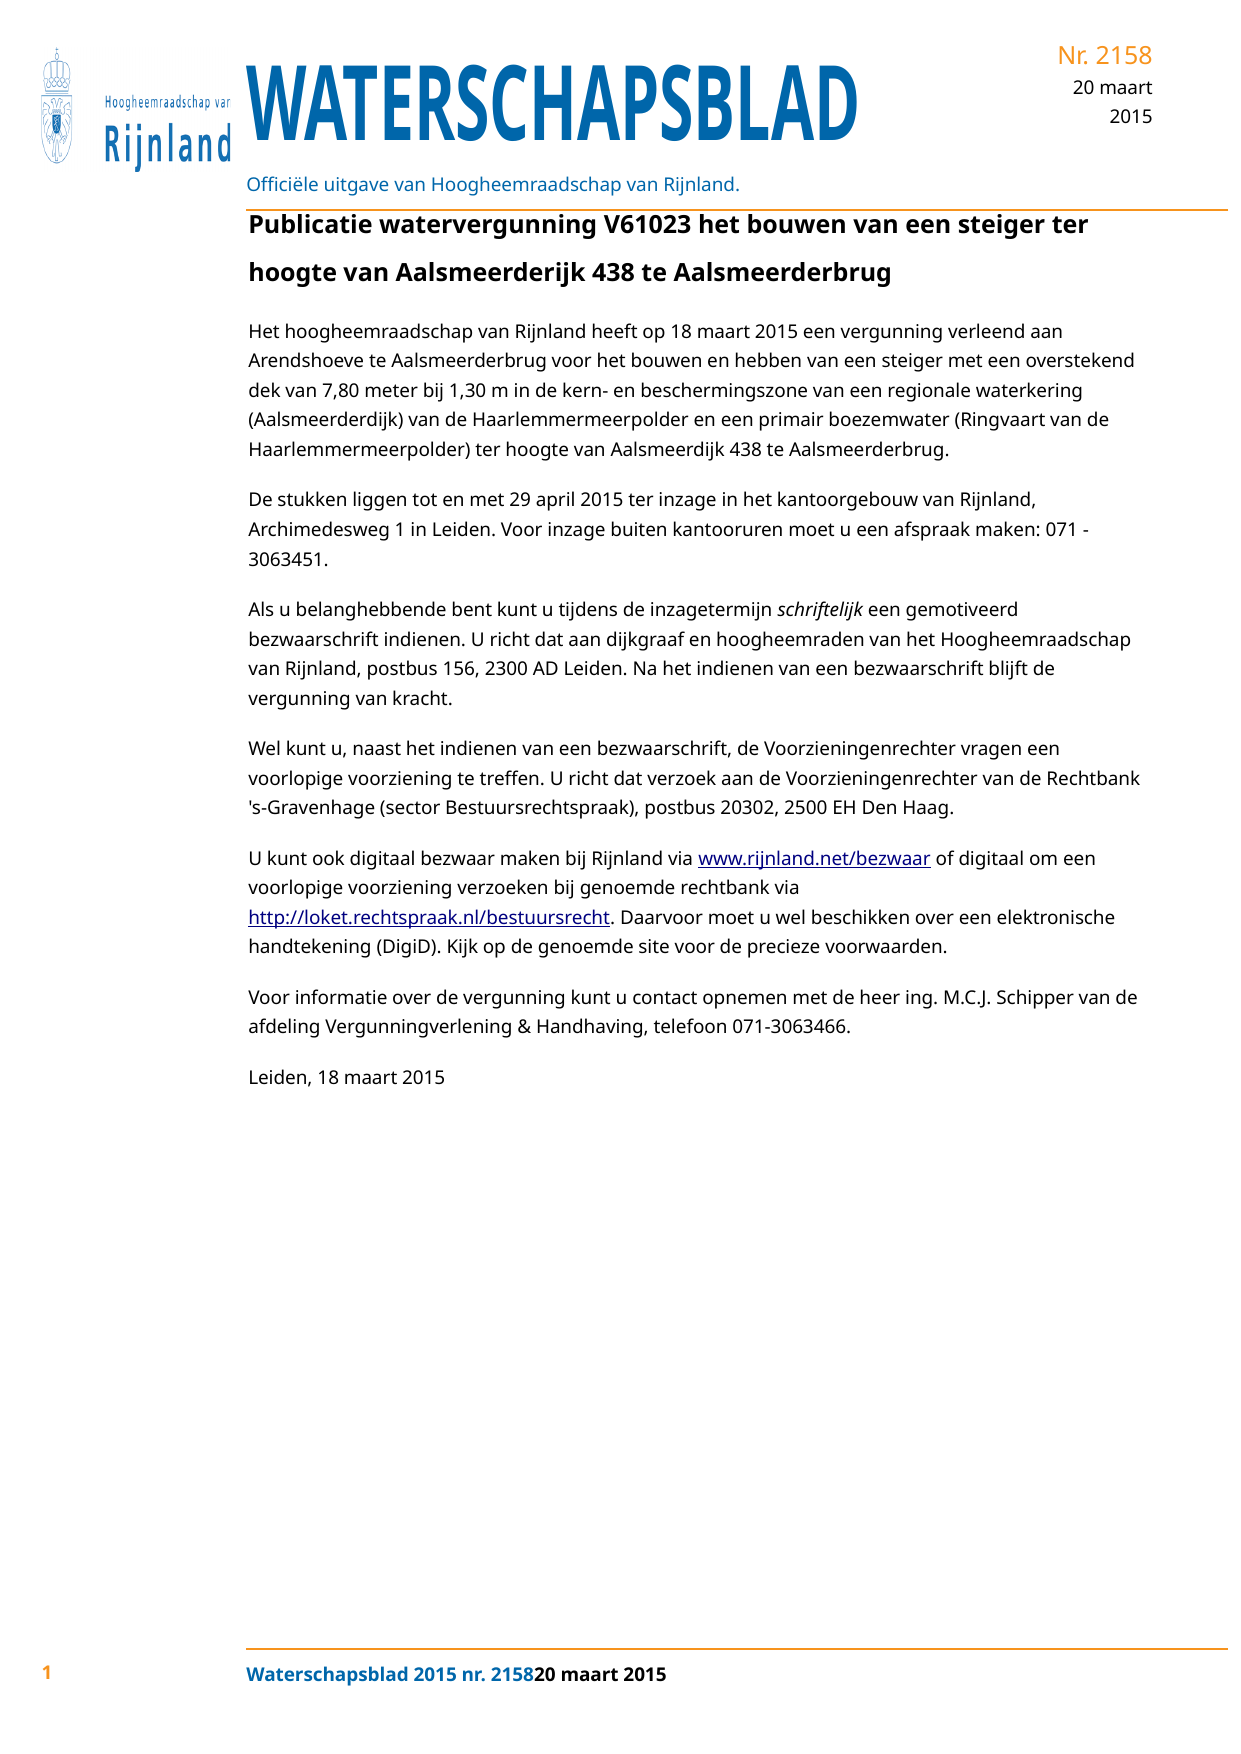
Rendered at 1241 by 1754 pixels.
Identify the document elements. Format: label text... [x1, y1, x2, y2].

text De stukken liggen tot en met 29 april 2015 ter inzage in het kantoorgebouw van Rijnland, Archimedesweg 1 in Leiden. Voor inzage buiten kantooruren moet u een afspraak maken: 071 - 3063451. [248, 487, 1152, 572]
text Het hoogheemraadschap van Rijnland heeft op 18 maart 2015 een vergunning verleend aan Arendshoeve te Aalsmeerderbrug voor het bouwen en hebben van een steiger met een overstekend dek van 7,80 meter bij 1,30 m in de kern- en beschermingszone van een regionale waterkering (Aalsmeerderdijk) van de Haarlemmermeerpolder en een primair boezemwater (Ringvaart van de Haarlemmermeerpolder) ter hoogte van Aalsmeerdijk 438 te Aalsmeerderbrug. [248, 318, 1152, 462]
text Leiden, 18 maart 2015 [248, 1064, 1152, 1090]
text Voor informatie over de vergunning kunt u contact opnemen met de heer ing. M.C.J. Schipper van de afdeling Vergunningverlening & Handhaving, telefoon 071-3063466. [248, 984, 1152, 1039]
text Publicatie watervergunning V61023 het bouwen van een steiger ter hoogte van Aalsmeerderijk 438 te Aalsmeerderbrug [248, 211, 1152, 288]
text Wel kunt u, naast het indienen van een bezwaarschrift, de Voorzieningenrechter vragen een voorlopige voorziening te treffen. U richt dat verzoek aan de Voorzieningenrechter van de Rechtbank 's-Gravenhage (sector Bestuursrechtspraak), postbus 20302, 2500 EH Den Haag. [248, 735, 1152, 820]
text U kunt ook digitaal bezwaar maken bij Rijnland via www.rijnland.net/bezwaar of digitaal om een voorlopige voorziening verzoeken bij genoemde rechtbank via http://loket.rechtspraak.nl/bestuursrecht. Daarvoor moet u wel beschikken over een elektronische handtekening (DigiD). Kijk op de genoemde site voor de precieze voorwaarden. [248, 845, 1152, 959]
text Als u belanghebbende bent kunt u tijdens de inzagetermijn schriftelijk een gemotiveerd bezwaarschrift indienen. U richt dat aan dijkgraaf en hoogheemraden van het Hoogheemraadschap van Rijnland, postbus 156, 2300 AD Leiden. Na het indienen van een bezwaarschrift blijft de vergunning van kracht. [248, 596, 1152, 711]
picture [41, 47, 231, 172]
